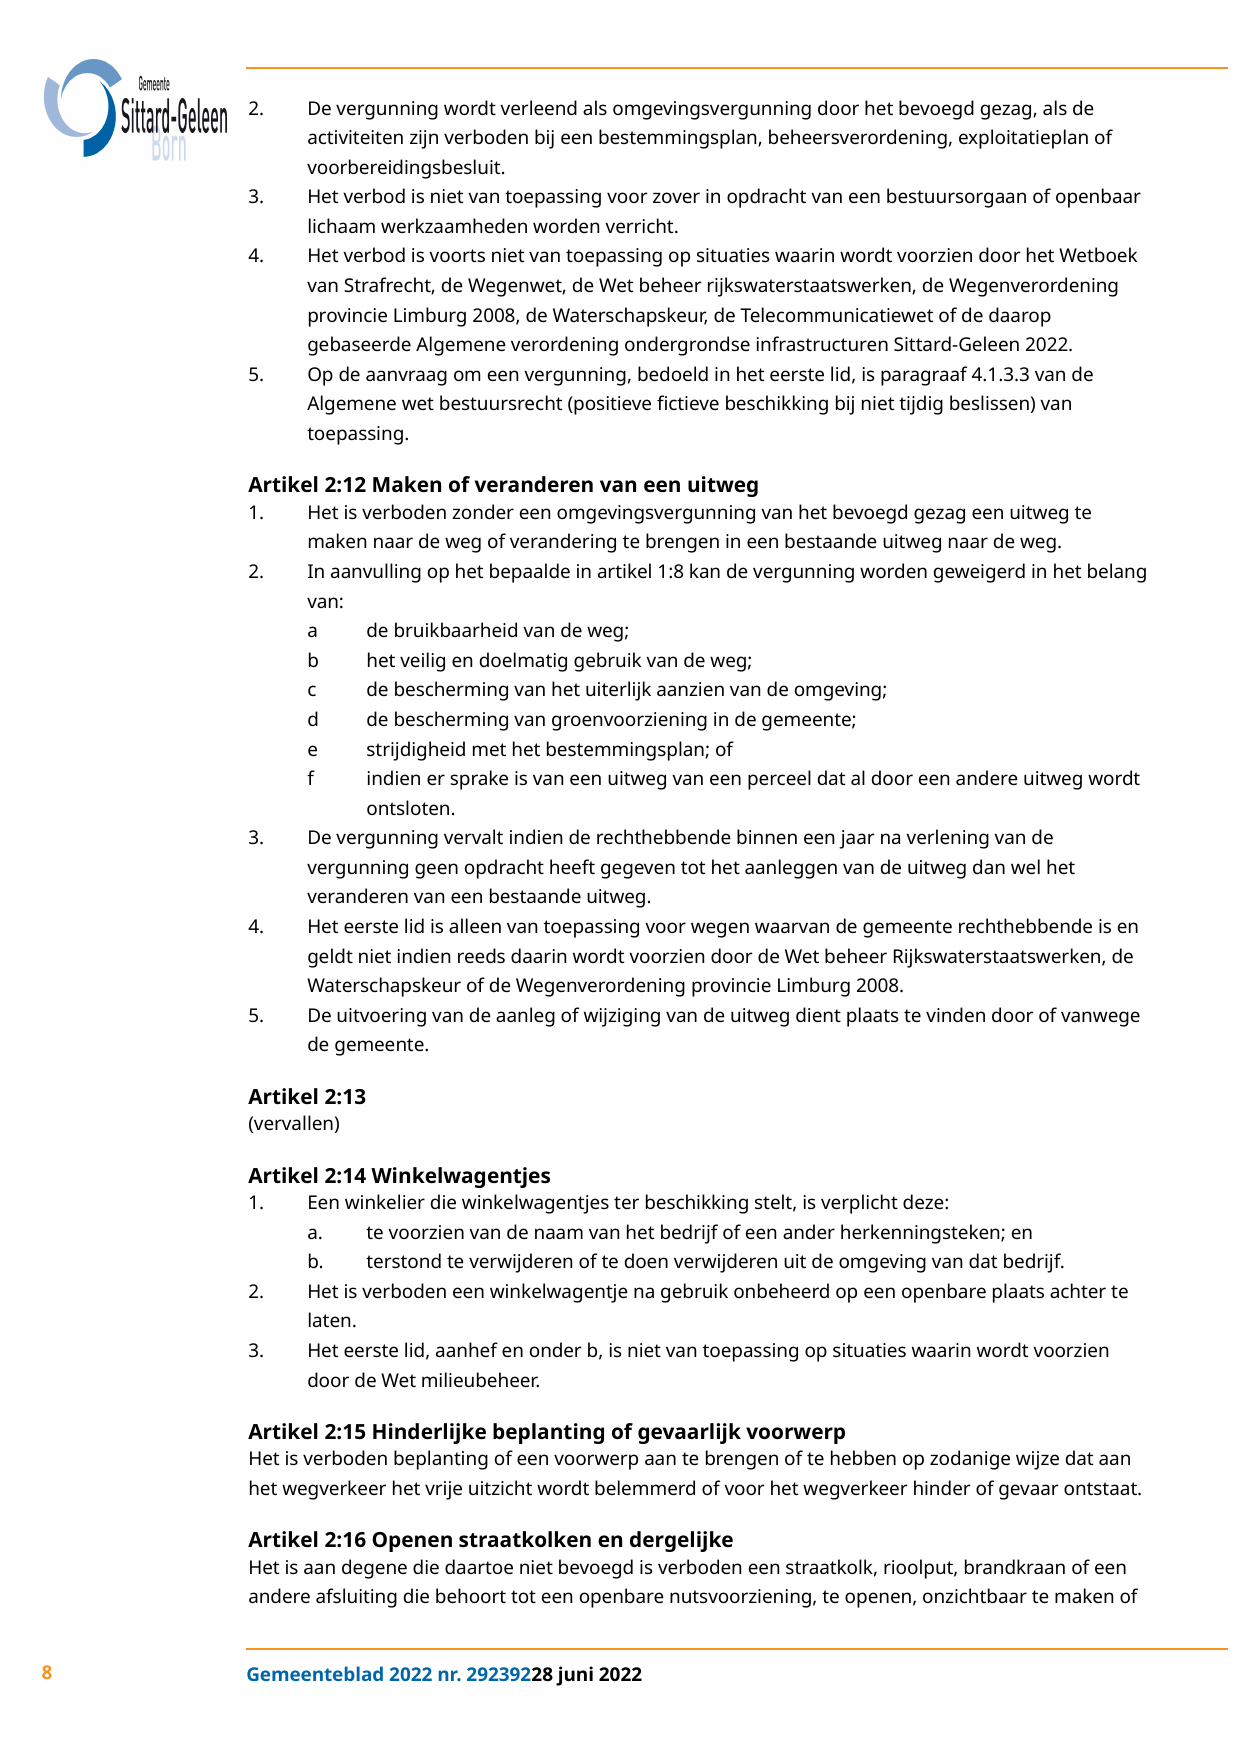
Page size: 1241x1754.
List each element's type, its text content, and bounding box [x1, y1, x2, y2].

list de bruikbaarheid van de weg; [307, 617, 1152, 643]
picture [41, 47, 231, 172]
list strijdigheid met het bestemmingsplan; of [307, 736, 1152, 761]
text Artikel 2:12 Maken of veranderen van een uitweg [248, 471, 1152, 499]
text Artikel 2:14 Winkelwagentjes [248, 1161, 1152, 1189]
list De vergunning vervalt indien de rechthebbende binnen een jaar na verlening van de vergunning geen opdracht heeft gegeven tot het aanleggen van de uitweg dan wel het veranderen van een bestaande uitweg. [248, 824, 1152, 909]
text Het is aan degene die daartoe niet bevoegd is verboden een straatkolk, rioolput, brandkraan of een andere afsluiting die behoort tot een openbare nutsvoorziening, te openen, onzichtbaar te maken of [248, 1554, 1152, 1609]
list te voorzien van de naam van het bedrijf of een ander herkenningsteken; en [307, 1219, 1152, 1244]
text Artikel 2:16 Openen straatkolken en dergelijke [248, 1526, 1152, 1554]
list Het eerste lid is alleen van toepassing voor wegen waarvan de gemeente rechthebbende is en geldt niet indien reeds daarin wordt voorzien door de Wet beheer Rijkswaterstaatswerken, de Waterschapskeur of de Wegenverordening provincie Limburg 2008. [248, 913, 1152, 998]
list Een winkelier die winkelwagentjes ter beschikking stelt, is verplicht deze: [248, 1189, 1152, 1215]
list Op de aanvraag om een vergunning, bedoeld in het eerste lid, is paragraaf 4.1.3.3 van de Algemene wet bestuursrecht (positieve fictieve beschikking bij niet tijdig beslissen) van toepassing. [248, 361, 1152, 446]
list de bescherming van het uiterlijk aanzien van de omgeving; [307, 677, 1152, 702]
list De uitvoering van de aanleg of wijziging van de uitweg dient plaats te vinden door of vanwege de gemeente. [248, 1002, 1152, 1057]
text Artikel 2:13 [248, 1082, 1152, 1110]
list terstond te verwijderen of te doen verwijderen uit de omgeving van dat bedrijf. [307, 1248, 1152, 1274]
list indien er sprake is van een uitweg van een perceel dat al door een andere uitweg wordt ontsloten. [307, 765, 1152, 821]
text Het is verboden beplanting of een voorwerp aan te brengen of te hebben op zodanige wijze dat aan het wegverkeer het vrije uitzicht wordt belemmerd of voor het wegverkeer hinder of gevaar ontstaat. [248, 1446, 1152, 1501]
text Artikel 2:15 Hinderlijke beplanting of gevaarlijk voorwerp [248, 1417, 1152, 1446]
list Het eerste lid, aanhef en onder b, is niet van toepassing op situaties waarin wordt voorzien door de Wet milieubeheer. [248, 1337, 1152, 1392]
list In aanvulling op het bepaalde in artikel 1:8 kan de vergunning worden geweigerd in het belang van: [248, 558, 1152, 613]
list Het verbod is niet van toepassing voor zover in opdracht van een bestuursorgaan of openbaar lichaam werkzaamheden worden verricht. [248, 183, 1152, 239]
list Het verbod is voorts niet van toepassing op situaties waarin wordt voorzien door het Wetboek van Strafrecht, de Wegenwet, de Wet beheer rijkswaterstaatswerken, de Wegenverordening provincie Limburg 2008, de Waterschapskeur, de Telecommunicatiewet of de daarop gebaseerde Algemene verordening ondergrondse infrastructuren Sittard-Geleen 2022. [248, 243, 1152, 357]
list Het is verboden zonder een omgevingsvergunning van het bevoegd gezag een uitweg te maken naar de weg of verandering te brengen in een bestaande uitweg naar de weg. [248, 499, 1152, 554]
list de bescherming van groenvoorziening in de gemeente; [307, 706, 1152, 732]
text (vervallen) [248, 1110, 1152, 1136]
list Het is verboden een winkelwagentje na gebruik onbeheerd op een openbare plaats achter te laten. [248, 1278, 1152, 1333]
list het veilig en doelmatig gebruik van de weg; [307, 647, 1152, 673]
list De vergunning wordt verleend als omgevingsvergunning door het bevoegd gezag, als de activiteiten zijn verboden bij een bestemmingsplan, beheersverordening, exploitatieplan of voorbereidingsbesluit. [248, 95, 1152, 180]
